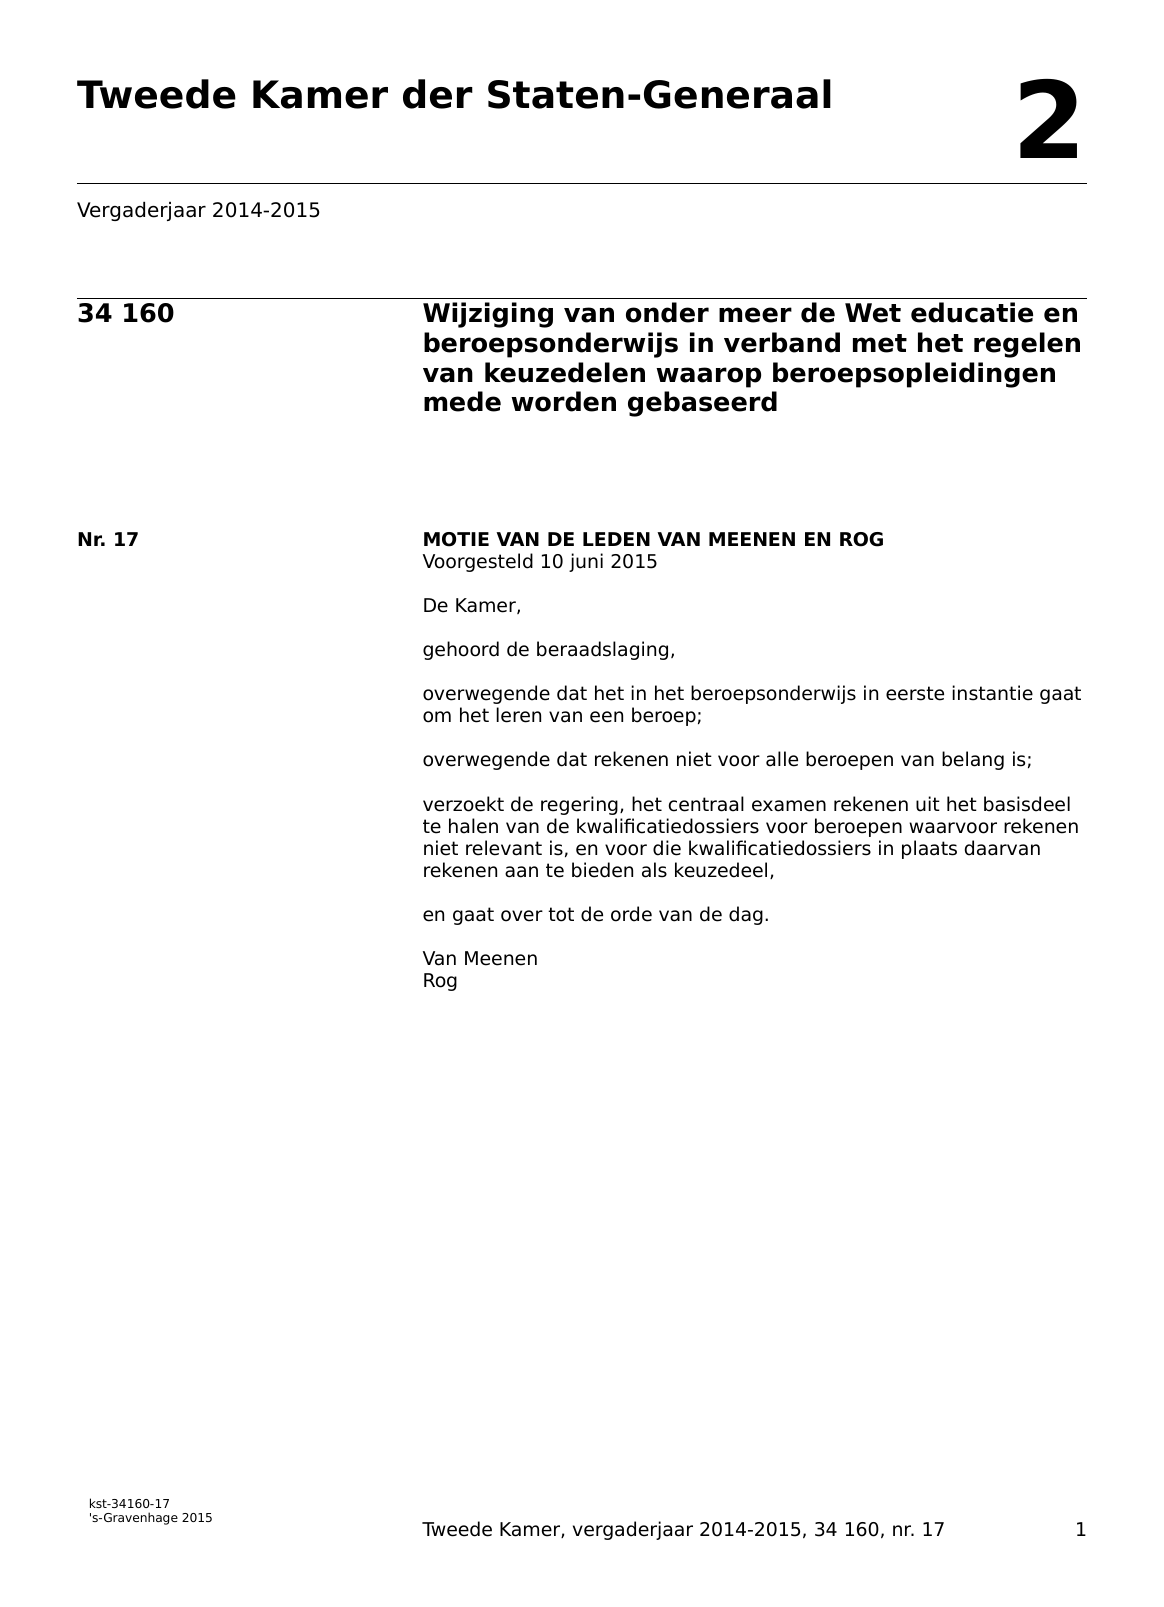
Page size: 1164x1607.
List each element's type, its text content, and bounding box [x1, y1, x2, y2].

text gehoord de beraadslaging, [422, 639, 1087, 661]
subtitle Nr. 17 MOTIE VAN DE LEDEN VAN MEENEN EN ROG [77, 529, 1087, 551]
text Voorgesteld 10 juni 2015 [422, 551, 1087, 573]
text 's-Gravenhage 2015 [88, 1511, 323, 1525]
text De Kamer, [422, 595, 1087, 617]
text overwegende dat rekenen niet voor alle beroepen van belang is; [422, 749, 1087, 771]
text overwegende dat het in het beroepsonderwijs in eerste instantie gaat om het leren van een beroep; [422, 683, 1087, 727]
table_header 2 [886, 59, 1087, 183]
text Rog [422, 970, 1087, 992]
subtitle 34 160 Wijziging van onder meer de Wet educatie en beroepsonderwijs in verband met het regelen van keuzedelen waarop beroepsopleidingen mede worden gebaseerd [77, 299, 1087, 418]
text en gaat over tot de orde van de dag. [422, 904, 1087, 926]
table_cell Vergaderjaar 2014-2015 [77, 184, 1087, 298]
table_header Tweede Kamer der Staten-Generaal [77, 59, 886, 183]
text Van Meenen [422, 948, 1087, 970]
text kst-34160-17 [88, 1497, 323, 1511]
text verzoekt de regering, het centraal examen rekenen uit het basisdeel te halen van de kwalificatiedossiers voor beroepen waarvoor rekenen niet relevant is, en voor die kwalificatiedossiers in plaats daarvan rekenen aan te bieden als keuzedeel, [422, 793, 1087, 881]
